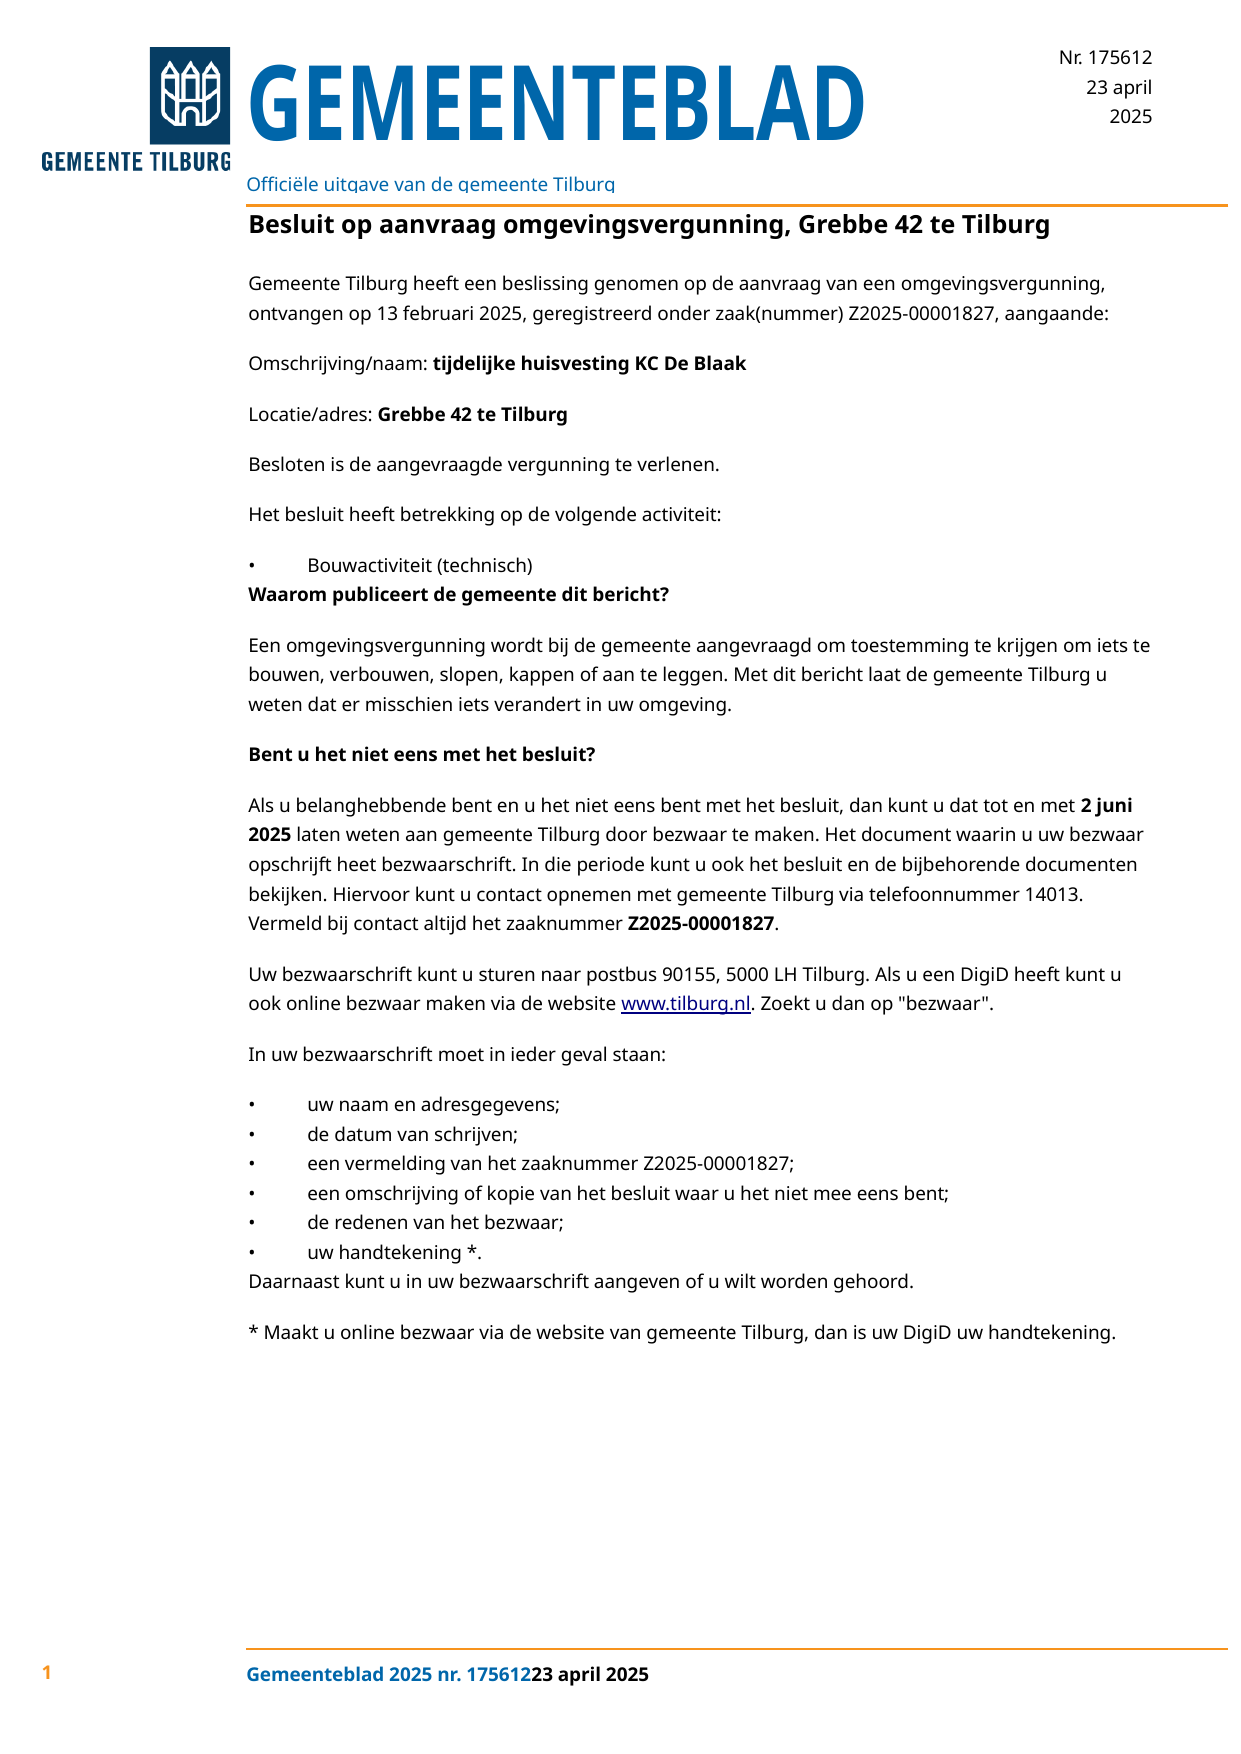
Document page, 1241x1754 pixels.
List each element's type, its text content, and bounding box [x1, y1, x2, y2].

text Waarom publiceert de gemeente dit bericht? [248, 582, 1152, 607]
text Daarnaast kunt u in uw bezwaarschrift aangeven of u wilt worden gehoord. [248, 1269, 1152, 1294]
list een omschrijving of kopie van het besluit waar u het niet mee eens bent; [248, 1180, 1152, 1206]
list Bouwactiviteit (technisch) [248, 552, 1152, 578]
text Een omgevingsvergunning wordt bij de gemeente aangevraagd om toestemming te krijgen om iets te bouwen, verbouwen, slopen, kappen of aan te leggen. Met dit bericht laat de gemeente Tilburg u weten dat er misschien iets verandert in uw omgeving. [248, 632, 1152, 717]
text In uw bezwaarschrift moet in ieder geval staan: [248, 1041, 1152, 1066]
text Omschrijving/naam: tijdelijke huisvesting KC De Blaak [248, 350, 1152, 376]
text Als u belanghebbende bent en u het niet eens bent met het besluit, dan kunt u dat tot en met 2 juni 2025 laten weten aan gemeente Tilburg door bezwaar te maken. Het document waarin u uw bezwaar opschrijft heet bezwaarschrift. In die periode kunt u ook het besluit en de bijbehorende documenten bekijken. Hiervoor kunt u contact opnemen met gemeente Tilburg via telefoonnummer 14013. Vermeld bij contact altijd het zaaknummer Z2025-00001827. [248, 792, 1152, 936]
list de redenen van het bezwaar; [248, 1209, 1152, 1235]
text Besluit op aanvraag omgevingsvergunning, Grebbe 42 te Tilburg [248, 207, 1152, 241]
text Uw bezwaarschrift kunt u sturen naar postbus 90155, 5000 LH Tilburg. Als u een DigiD heeft kunt u ook online bezwaar maken via de website www.tilburg.nl. Zoekt u dan op "bezwaar". [248, 961, 1152, 1016]
text * Maakt u online bezwaar via de website van gemeente Tilburg, dan is uw DigiD uw handtekening. [248, 1319, 1152, 1345]
list de datum van schrijven; [248, 1121, 1152, 1146]
list een vermelding van het zaaknummer Z2025-00001827; [248, 1150, 1152, 1176]
text Bent u het niet eens met het besluit? [248, 742, 1152, 767]
list uw handtekening *. [248, 1239, 1152, 1265]
text Locatie/adres: Grebbe 42 te Tilburg [248, 401, 1152, 426]
text Gemeente Tilburg heeft een beslissing genomen op de aanvraag van een omgevingsvergunning, ontvangen op 13 februari 2025, geregistreerd onder zaak(nummer) Z2025-00001827, aangaande: [248, 270, 1152, 326]
text Het besluit heeft betrekking op de volgende activiteit: [248, 502, 1152, 527]
list uw naam en adresgegevens; [248, 1091, 1152, 1117]
text Besloten is de aangevraagde vergunning te verlenen. [248, 451, 1152, 477]
picture [41, 47, 231, 172]
